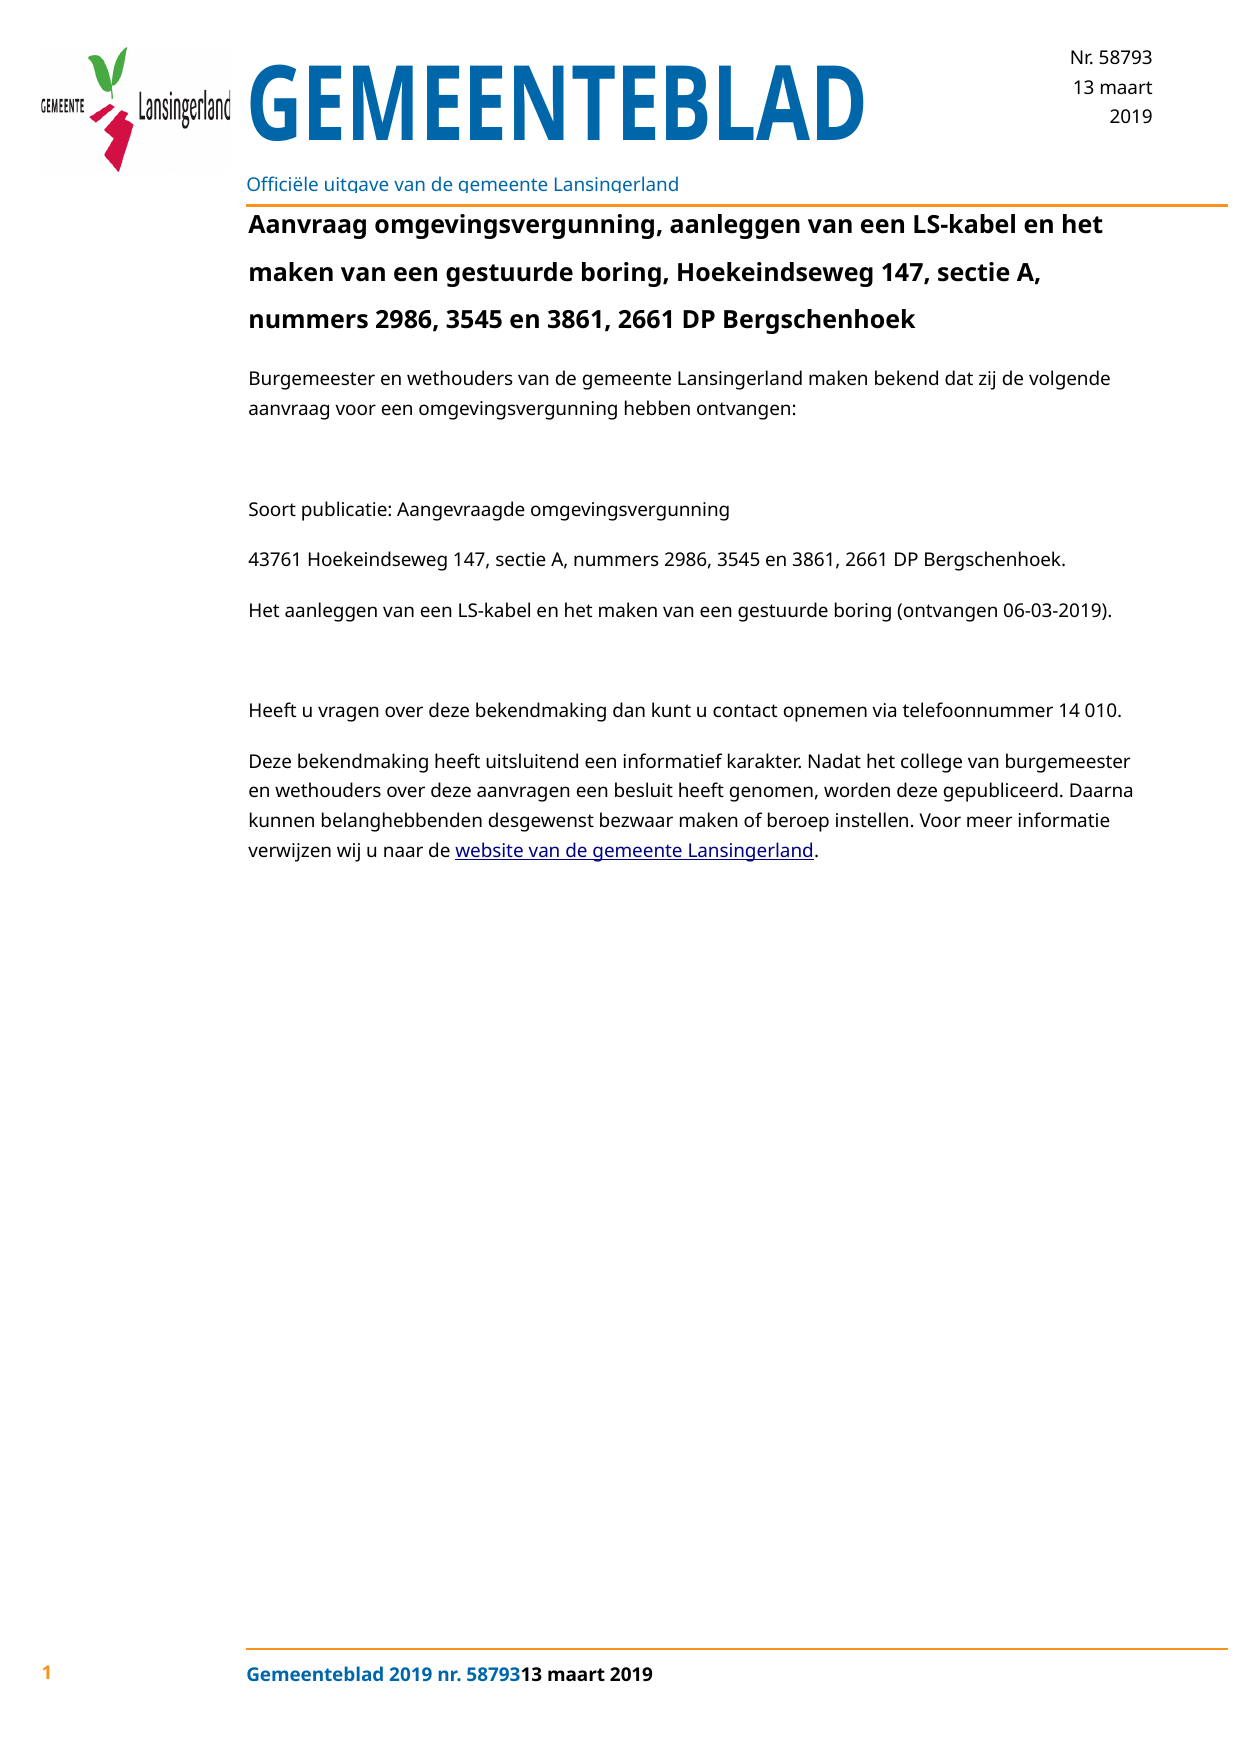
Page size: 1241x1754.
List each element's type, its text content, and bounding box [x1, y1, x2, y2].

text Soort publicatie: Aangevraagde omgevingsvergunning [248, 496, 1152, 522]
text Aanvraag omgevingsvergunning, aanleggen van een LS-kabel en het maken van een gestuurde boring, Hoekeindseweg 147, sectie A, nummers 2986, 3545 en 3861, 2661 DP Bergschenhoek [248, 207, 1152, 336]
text Deze bekendmaking heeft uitsluitend een informatief karakter. Nadat het college van burgemeester en wethouders over deze aanvragen een besluit heeft genomen, worden deze gepubliceerd. Daarna kunnen belanghebbenden desgewenst bezwaar maken of beroep instellen. Voor meer informatie verwijzen wij u naar de website van de gemeente Lansingerland. [248, 748, 1152, 862]
text Heeft u vragen over deze bekendmaking dan kunt u contact opnemen via telefoonnummer 14 010. [248, 698, 1152, 723]
picture [41, 47, 231, 172]
text Burgemeester en wethouders van de gemeente Lansingerland maken bekend dat zij de volgende aanvraag voor een omgevingsvergunning hebben ontvangen: [248, 366, 1152, 421]
text Het aanleggen van een LS-kabel en het maken van een gestuurde boring (ontvangen 06-03-2019). [248, 597, 1152, 622]
text 43761 Hoekeindseweg 147, sectie A, nummers 2986, 3545 en 3861, 2661 DP Bergschenhoek. [248, 546, 1152, 572]
